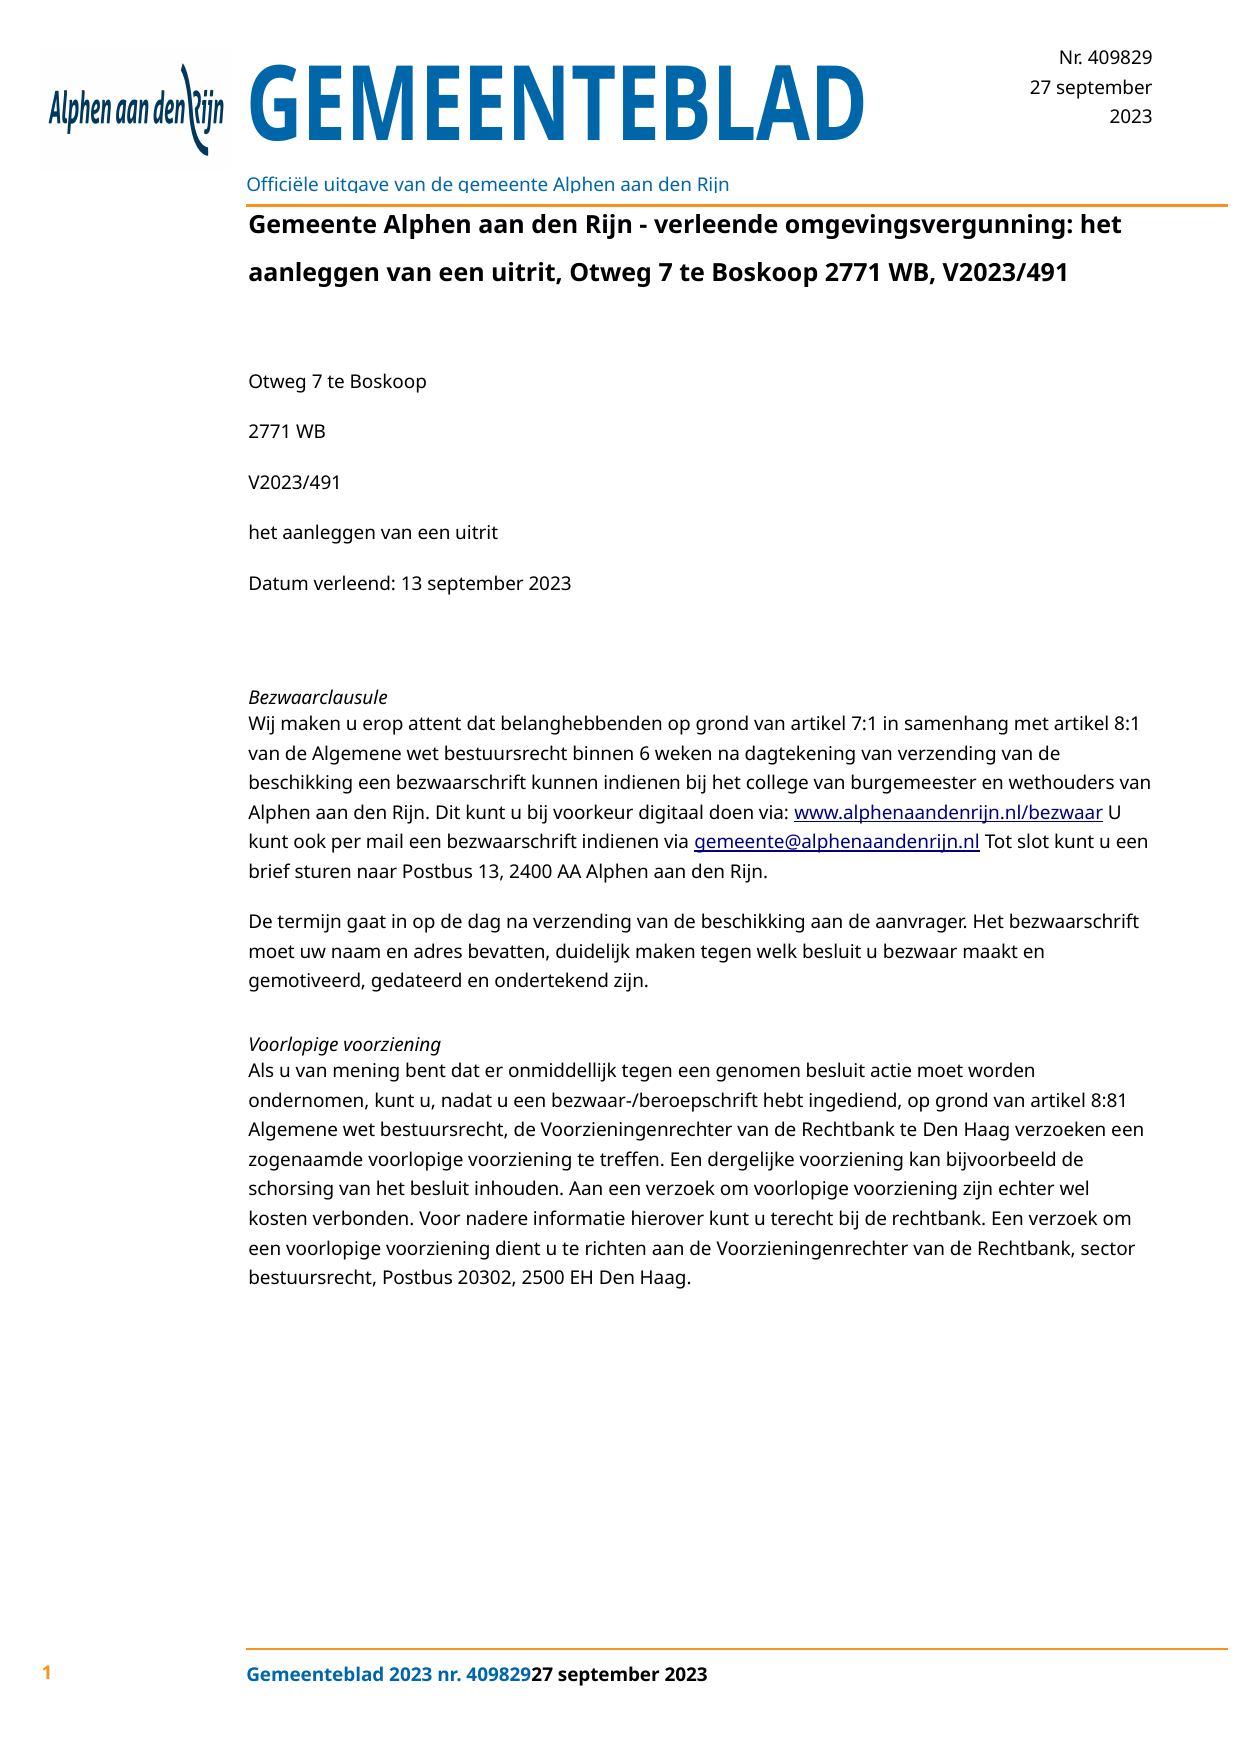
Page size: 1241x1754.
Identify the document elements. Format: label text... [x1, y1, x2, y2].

text het aanleggen van een uitrit [248, 519, 1152, 545]
text Gemeente Alphen aan den Rijn - verleende omgevingsvergunning: het aanleggen van een uitrit, Otweg 7 te Boskoop 2771 WB, V2023/491 [248, 207, 1152, 288]
text Bezwaarclausule [248, 684, 1152, 710]
text Als u van mening bent dat er onmiddellijk tegen een genomen besluit actie moet worden ondernomen, kunt u, nadat u een bezwaar-/beroepschrift hebt ingediend, op grond van artikel 8:81 Algemene wet bestuursrecht, de Voorzieningenrechter van de Rechtbank te Den Haag verzoeken een zogenaamde voorlopige voorziening te treffen. Een dergelijke voorziening kan bijvoorbeeld de schorsing van het besluit inhouden. Aan een verzoek om voorlopige voorziening zijn echter wel kosten verbonden. Voor nadere informatie hierover kunt u terecht bij de rechtbank. Een verzoek om een voorlopige voorziening dient u te richten aan de Voorzieningenrechter van de Rechtbank, sector bestuursrecht, Postbus 20302, 2500 EH Den Haag. [248, 1057, 1152, 1290]
picture [41, 47, 231, 172]
text Datum verleend: 13 september 2023 [248, 570, 1152, 596]
text V2023/491 [248, 469, 1152, 495]
text Voorlopige voorziening [248, 1032, 1152, 1057]
text Otweg 7 te Boskoop [248, 368, 1152, 394]
text Wij maken u erop attent dat belanghebbenden op grond van artikel 7:1 in samenhang met artikel 8:1 van de Algemene wet bestuursrecht binnen 6 weken na dagtekening van verzending van de beschikking een bezwaarschrift kunnen indienen bij het college van burgemeester en wethouders van Alphen aan den Rijn. Dit kunt u bij voorkeur digitaal doen via: www.alphenaandenrijn.nl/bezwaar U kunt ook per mail een bezwaarschrift indienen via gemeente@alphenaandenrijn.nl Tot slot kunt u een brief sturen naar Postbus 13, 2400 AA Alphen aan den Rijn. [248, 710, 1152, 884]
text 2771 WB [248, 419, 1152, 444]
text De termijn gaat in op de dag na verzending van de beschikking aan de aanvrager. Het bezwaarschrift moet uw naam en adres bevatten, duidelijk maken tegen welk besluit u bezwaar maakt en gemotiveerd, gedateerd en ondertekend zijn. [248, 908, 1152, 993]
